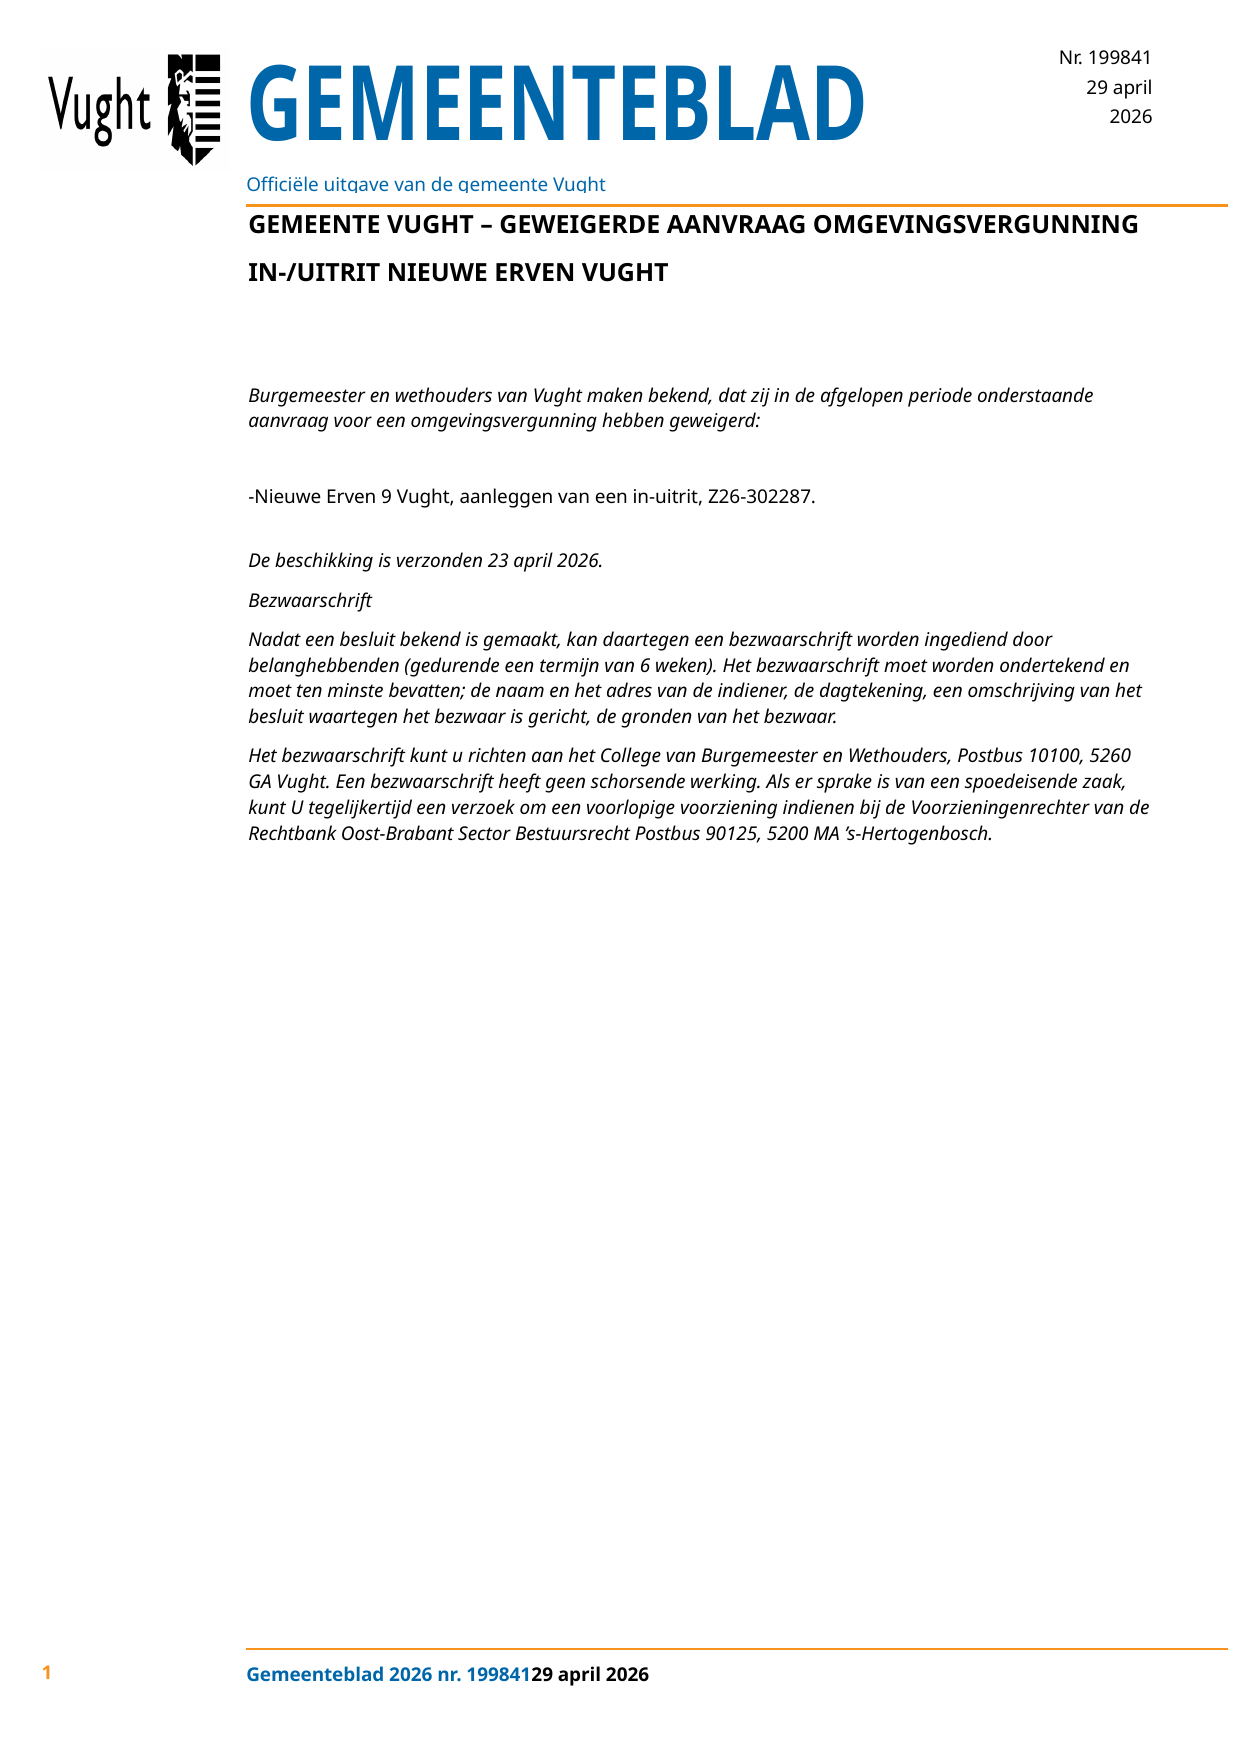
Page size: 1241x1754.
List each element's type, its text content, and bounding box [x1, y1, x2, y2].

text GEMEENTE VUGHT – GEWEIGERDE AANVRAAG OMGEVINGSVERGUNNING IN-/UITRIT NIEUWE ERVEN VUGHT [248, 207, 1152, 288]
text Bezwaarschrift [248, 587, 1152, 613]
text -Nieuwe Erven 9 Vught, aanleggen van een in-uitrit, Z26-302287. [248, 484, 1152, 509]
text Het bezwaarschrift kunt u richten aan het College van Burgemeester en Wethouders, Postbus 10100, 5260 GA Vught. Een bezwaarschrift heeft geen schorsende werking. Als er sprake is van een spoedeisende zaak, kunt U tegelijkertijd een verzoek om een voorlopige voorziening indienen bij de Voorzieningenrechter van de Rechtbank Oost-Brabant Sector Bestuursrecht Postbus 90125, 5200 MA ’s-Hertogenbosch. [248, 743, 1152, 846]
text De beschikking is verzonden 23 april 2026. [248, 548, 1152, 573]
picture [41, 47, 231, 172]
text Nadat een besluit bekend is gemaakt, kan daartegen een bezwaarschrift worden ingediend door belanghebbenden (gedurende een termijn van 6 weken). Het bezwaarschrift moet worden ondertekend en moet ten minste bevatten; de naam en het adres van de indiener, de dagtekening, een omschrijving van het besluit waartegen het bezwaar is gericht, de gronden van het bezwaar. [248, 626, 1152, 729]
text Burgemeester en wethouders van Vught maken bekend, dat zij in de afgelopen periode onderstaande aanvraag voor een omgevingsvergunning hebben geweigerd: [248, 382, 1152, 433]
